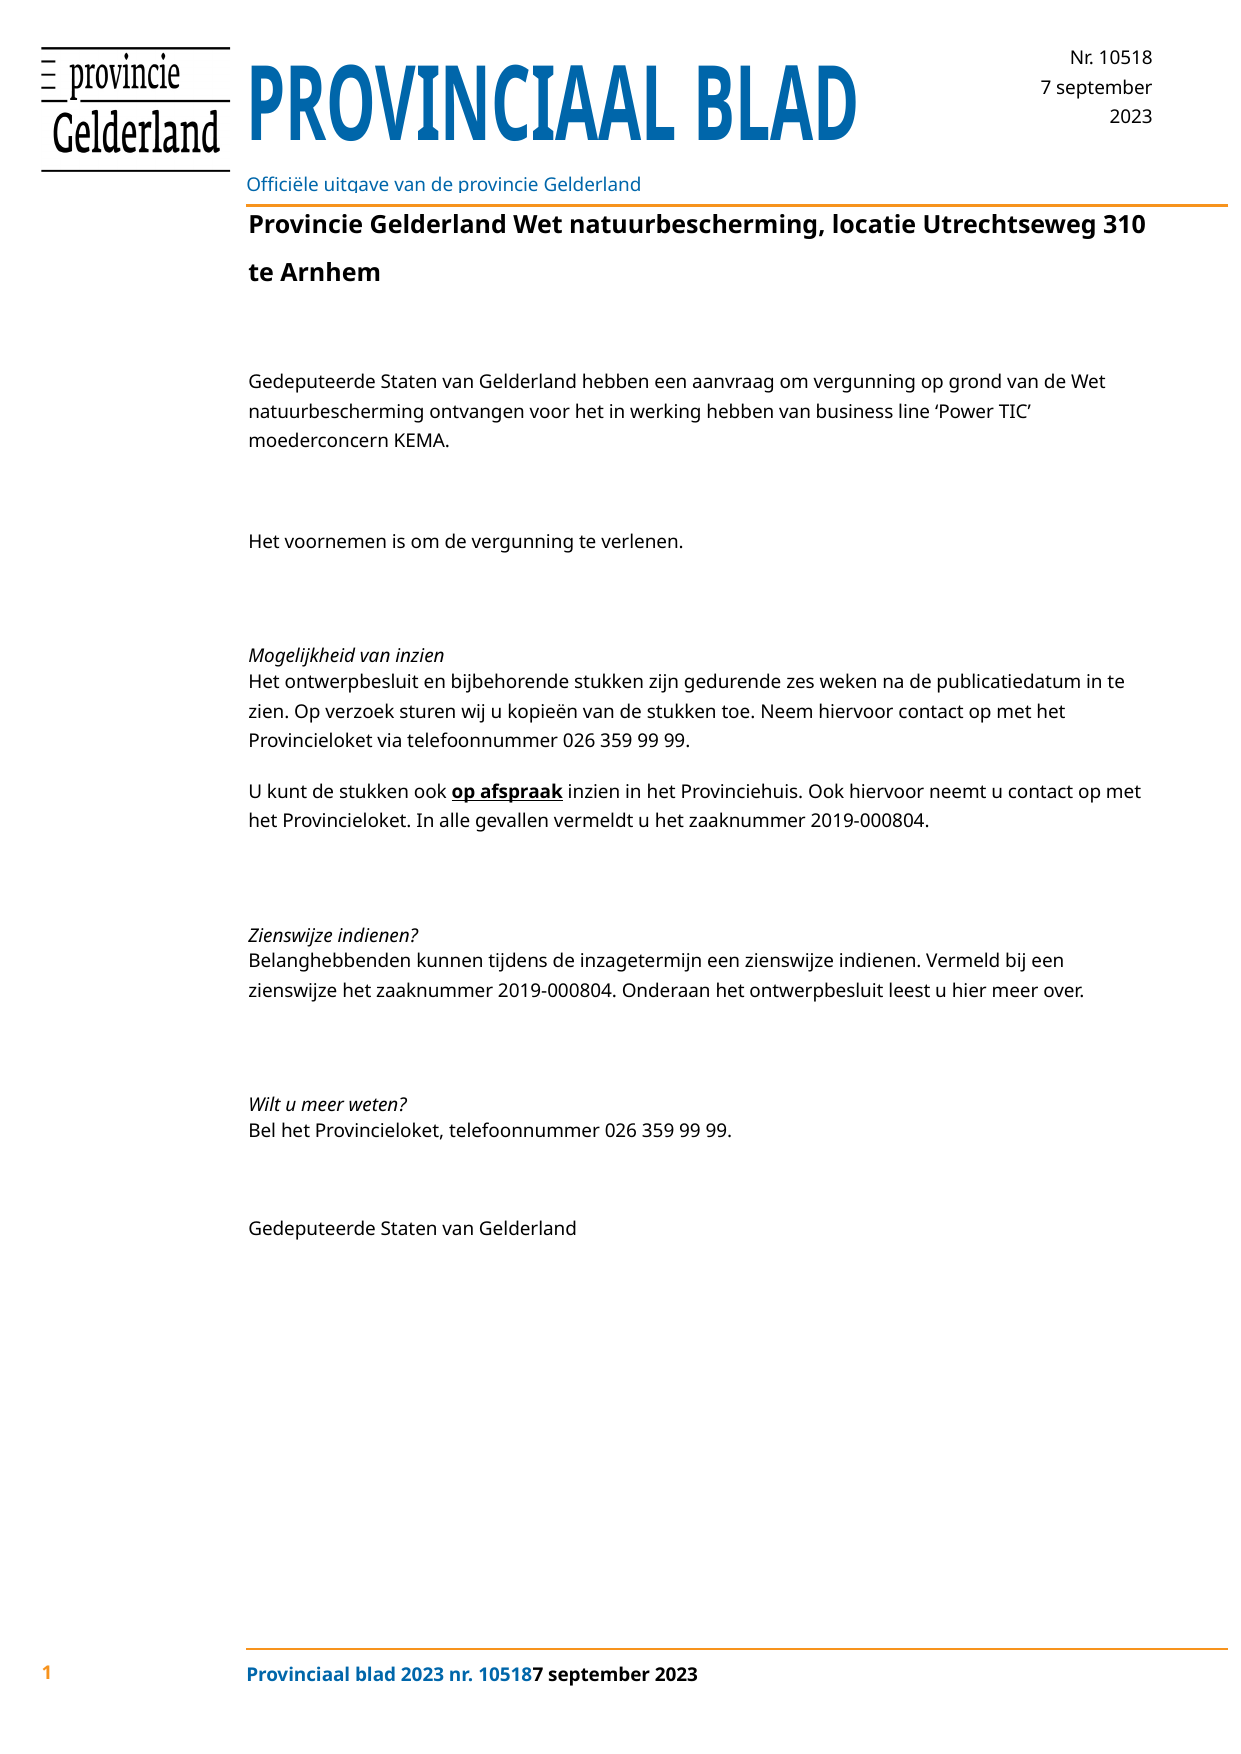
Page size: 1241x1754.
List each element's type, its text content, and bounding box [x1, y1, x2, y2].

text Provincie Gelderland Wet natuurbescherming, locatie Utrechtseweg 310 te Arnhem [248, 207, 1152, 288]
text Gedeputeerde Staten van Gelderland [248, 1216, 1152, 1241]
text Belanghebbenden kunnen tijdens de inzagetermijn een zienswijze indienen. Vermeld bij een zienswijze het zaaknummer 2019-000804. Onderaan het ontwerpbesluit leest u hier meer over. [248, 948, 1152, 1003]
text Het voornemen is om de vergunning te verlenen. [248, 528, 1152, 554]
text Gedeputeerde Staten van Gelderland hebben een aanvraag om vergunning op grond van de Wet natuurbescherming ontvangen voor het in werking hebben van business line ‘Power TIC’ moederconcern KEMA. [248, 368, 1152, 453]
text Bel het Provincieloket, telefoonnummer 026 359 99 99. [248, 1117, 1152, 1143]
text Zienswijze indienen? [248, 922, 1152, 948]
picture [41, 47, 231, 172]
text Mogelijkheid van inzien [248, 643, 1152, 668]
text Het ontwerpbesluit en bijbehorende stukken zijn gedurende zes weken na de publicatiedatum in te zien. Op verzoek sturen wij u kopieën van de stukken toe. Neem hiervoor contact op met het Provincieloket via telefoonnummer 026 359 99 99. [248, 668, 1152, 753]
text U kunt de stukken ook op afspraak inzien in het Provinciehuis. Ook hiervoor neemt u contact op met het Provincieloket. In alle gevallen vermeldt u het zaaknummer 2019-000804. [248, 778, 1152, 833]
text Wilt u meer weten? [248, 1092, 1152, 1117]
